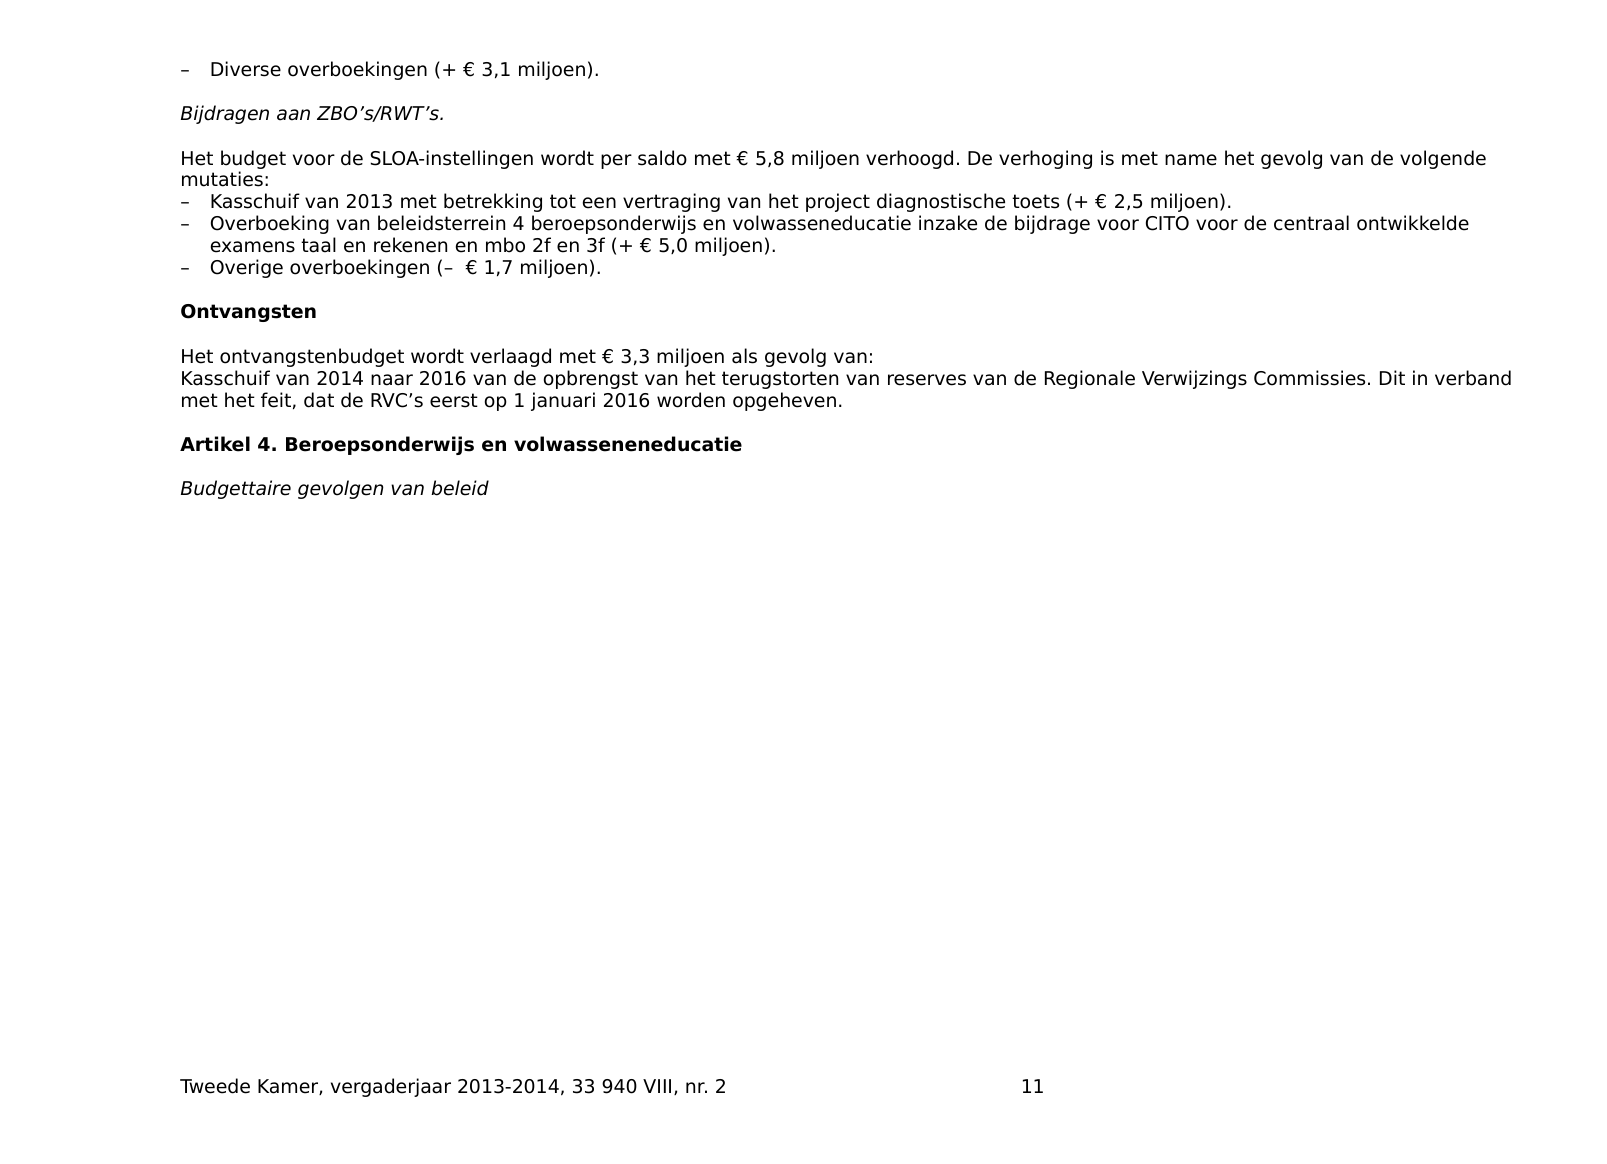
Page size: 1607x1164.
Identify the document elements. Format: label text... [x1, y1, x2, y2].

text Kasschuif van 2014 naar 2016 van de opbrengst van het terugstorten van reserves van de Regionale Verwijzings Commissies. Dit in verband met het feit, dat de RVC’s eerst op 1 januari 2016 worden opgeheven. [180, 368, 1529, 412]
text Het budget voor de SLOA-instellingen wordt per saldo met € 5,8 miljoen verhoogd. De verhoging is met name het gevolg van de volgende mutaties: [180, 147, 1529, 191]
subtitle Bijdragen aan ZBO’s/RWT’s. [180, 103, 1529, 125]
text – Overige overboekingen (– € 1,7 miljoen). [180, 257, 1529, 279]
subtitle Artikel 4. Beroepsonderwijs en volwasseneneducatie [180, 434, 1529, 456]
text – Diverse overboekingen (+ € 3,1 miljoen). [180, 59, 1529, 81]
text – Overboeking van beleidsterrein 4 beroepsonderwijs en volwasseneducatie inzake de bijdrage voor CITO voor de centraal ontwikkelde examens taal en rekenen en mbo 2f en 3f (+ € 5,0 miljoen). [180, 213, 1529, 257]
text – Kasschuif van 2013 met betrekking tot een vertraging van het project diagnostische toets (+ € 2,5 miljoen). [180, 191, 1529, 213]
subtitle Budgettaire gevolgen van beleid [180, 478, 1529, 500]
text Het ontvangstenbudget wordt verlaagd met € 3,3 miljoen als gevolg van: [180, 346, 1529, 368]
subtitle Ontvangsten [180, 301, 1529, 323]
